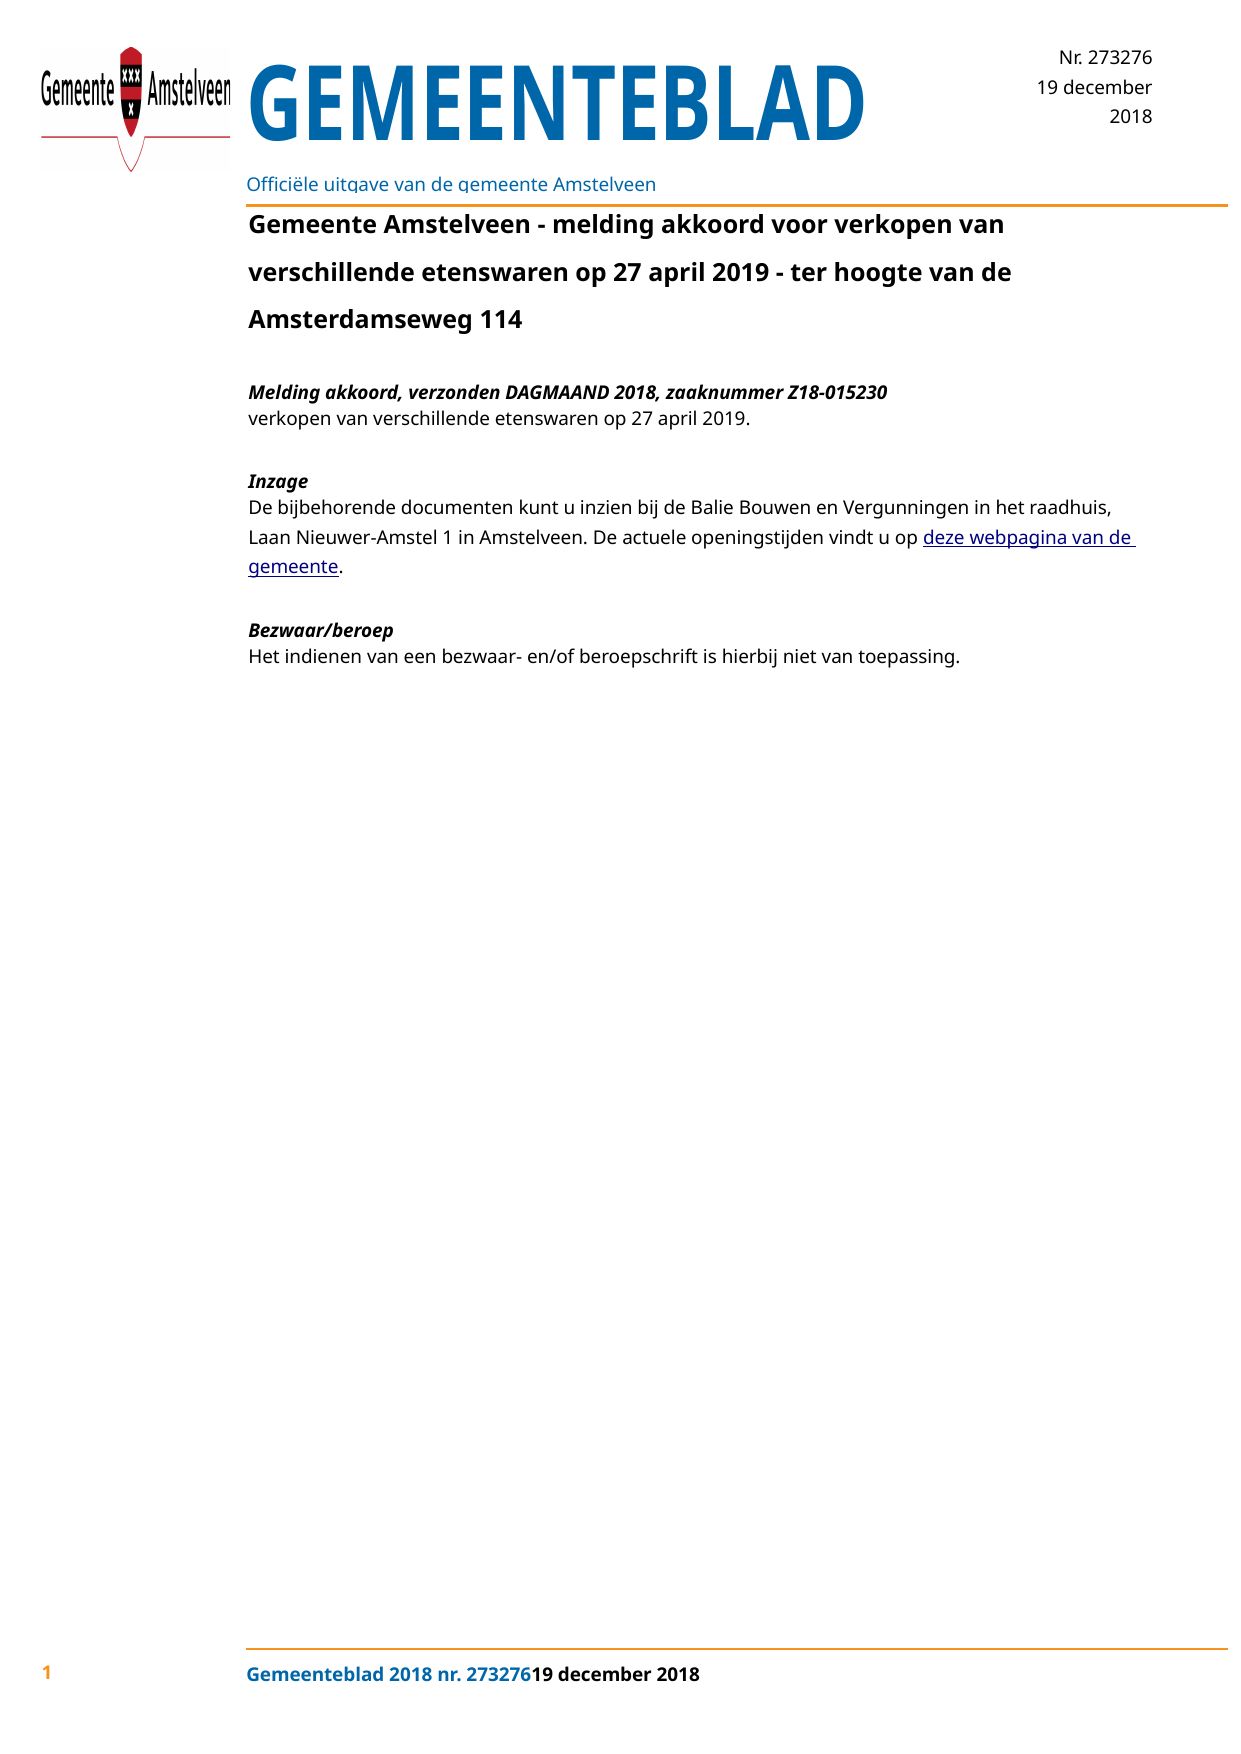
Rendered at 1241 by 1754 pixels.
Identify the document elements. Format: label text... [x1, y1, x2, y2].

text Gemeente Amstelveen - melding akkoord voor verkopen van verschillende etenswaren op 27 april 2019 - ter hoogte van de Amsterdamseweg 114 [248, 207, 1152, 336]
picture [41, 47, 231, 172]
text Inzage [248, 469, 1152, 494]
text Het indienen van een bezwaar- en/of beroepschrift is hierbij niet van toepassing. [248, 643, 1152, 669]
text Bezwaar/beroep [248, 618, 1152, 643]
text De bijbehorende documenten kunt u inzien bij de Balie Bouwen en Vergunningen in het raadhuis, Laan Nieuwer-Amstel 1 in Amstelveen. De actuele openingstijden vindt u op deze webpagina van de gemeente. [248, 494, 1152, 579]
text Melding akkoord, verzonden DAGMAAND 2018, zaaknummer Z18-015230 [248, 379, 1152, 405]
text verkopen van verschillende etenswaren op 27 april 2019. [248, 405, 1152, 431]
